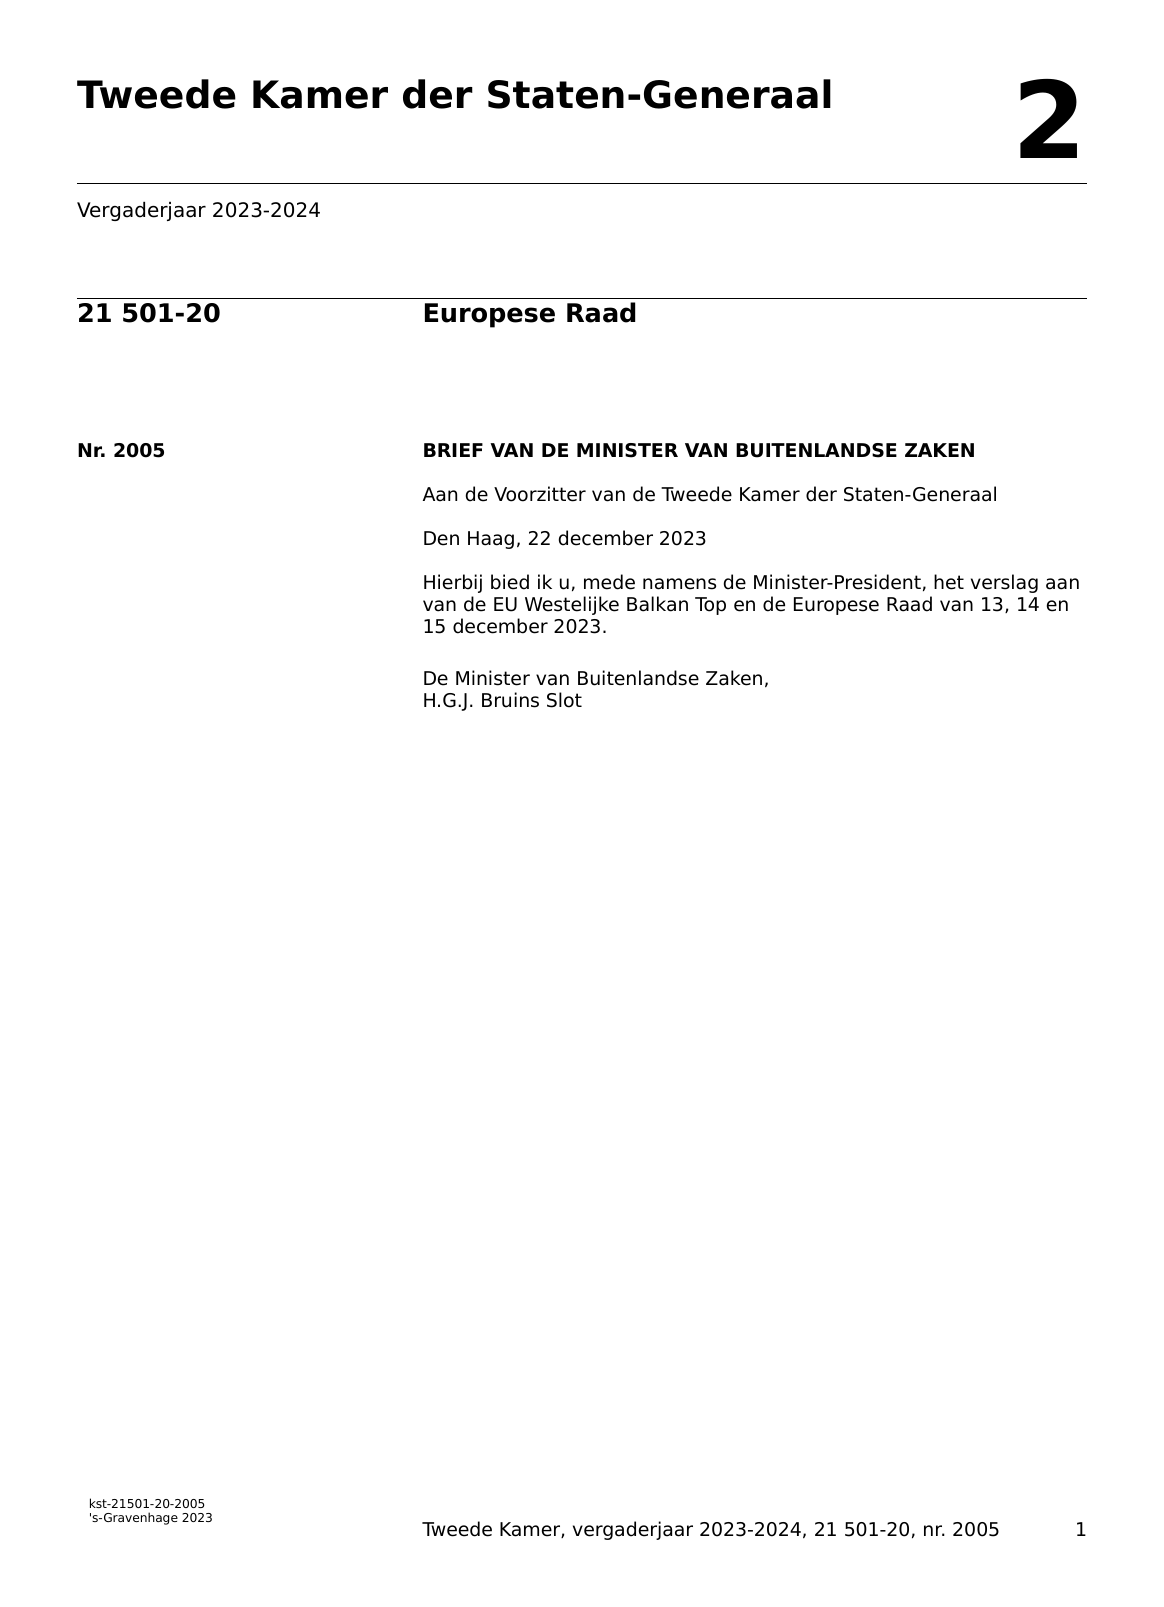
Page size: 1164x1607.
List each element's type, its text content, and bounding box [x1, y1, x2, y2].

subtitle 21 501-20 Europese Raad [77, 299, 1087, 329]
text Hierbij bied ik u, mede namens de Minister-President, het verslag aan van de EU Westelijke Balkan Top en de Europese Raad van 13, 14 en 15 december 2023. [422, 572, 1087, 638]
text De Minister van Buitenlandse Zaken, H.G.J. Bruins Slot [422, 668, 1087, 712]
table_header Tweede Kamer der Staten-Generaal [77, 59, 886, 183]
text Den Haag, 22 december 2023 [422, 528, 1087, 550]
subtitle Nr. 2005 BRIEF VAN DE MINISTER VAN BUITENLANDSE ZAKEN [77, 440, 1087, 462]
text kst-21501-20-2005 [88, 1497, 323, 1511]
table_cell Vergaderjaar 2023-2024 [77, 184, 1087, 298]
table_header 2 [886, 59, 1087, 183]
text 's-Gravenhage 2023 [88, 1511, 323, 1525]
text Aan de Voorzitter van de Tweede Kamer der Staten-Generaal [422, 484, 1087, 506]
